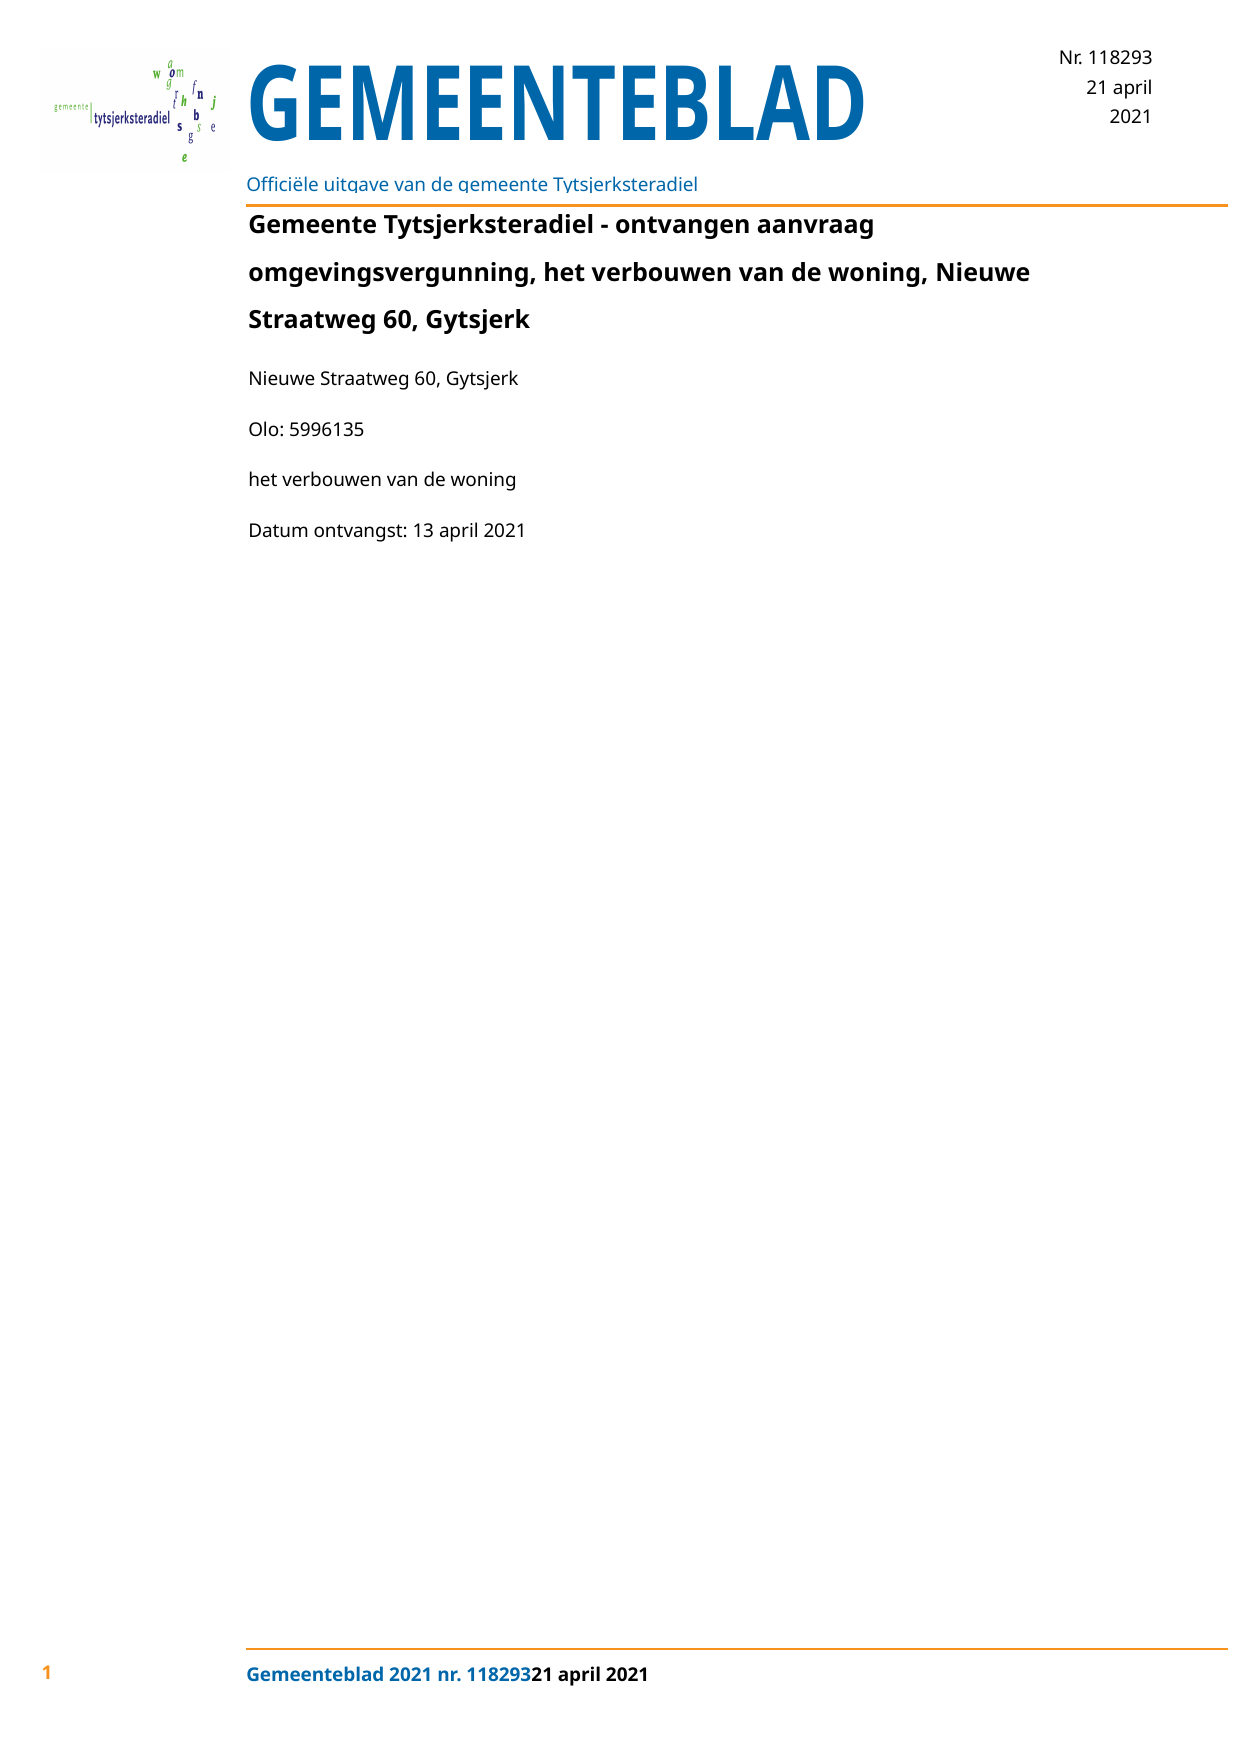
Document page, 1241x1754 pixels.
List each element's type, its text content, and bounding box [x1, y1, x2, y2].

text Nieuwe Straatweg 60, Gytsjerk [248, 366, 1152, 391]
text Olo: 5996135 [248, 416, 1152, 442]
text Datum ontvangst: 13 april 2021 [248, 517, 1152, 542]
text Gemeente Tytsjerksteradiel - ontvangen aanvraag omgevingsvergunning, het verbouwen van de woning, Nieuwe Straatweg 60, Gytsjerk [248, 207, 1152, 336]
text het verbouwen van de woning [248, 466, 1152, 492]
picture [41, 47, 231, 172]
